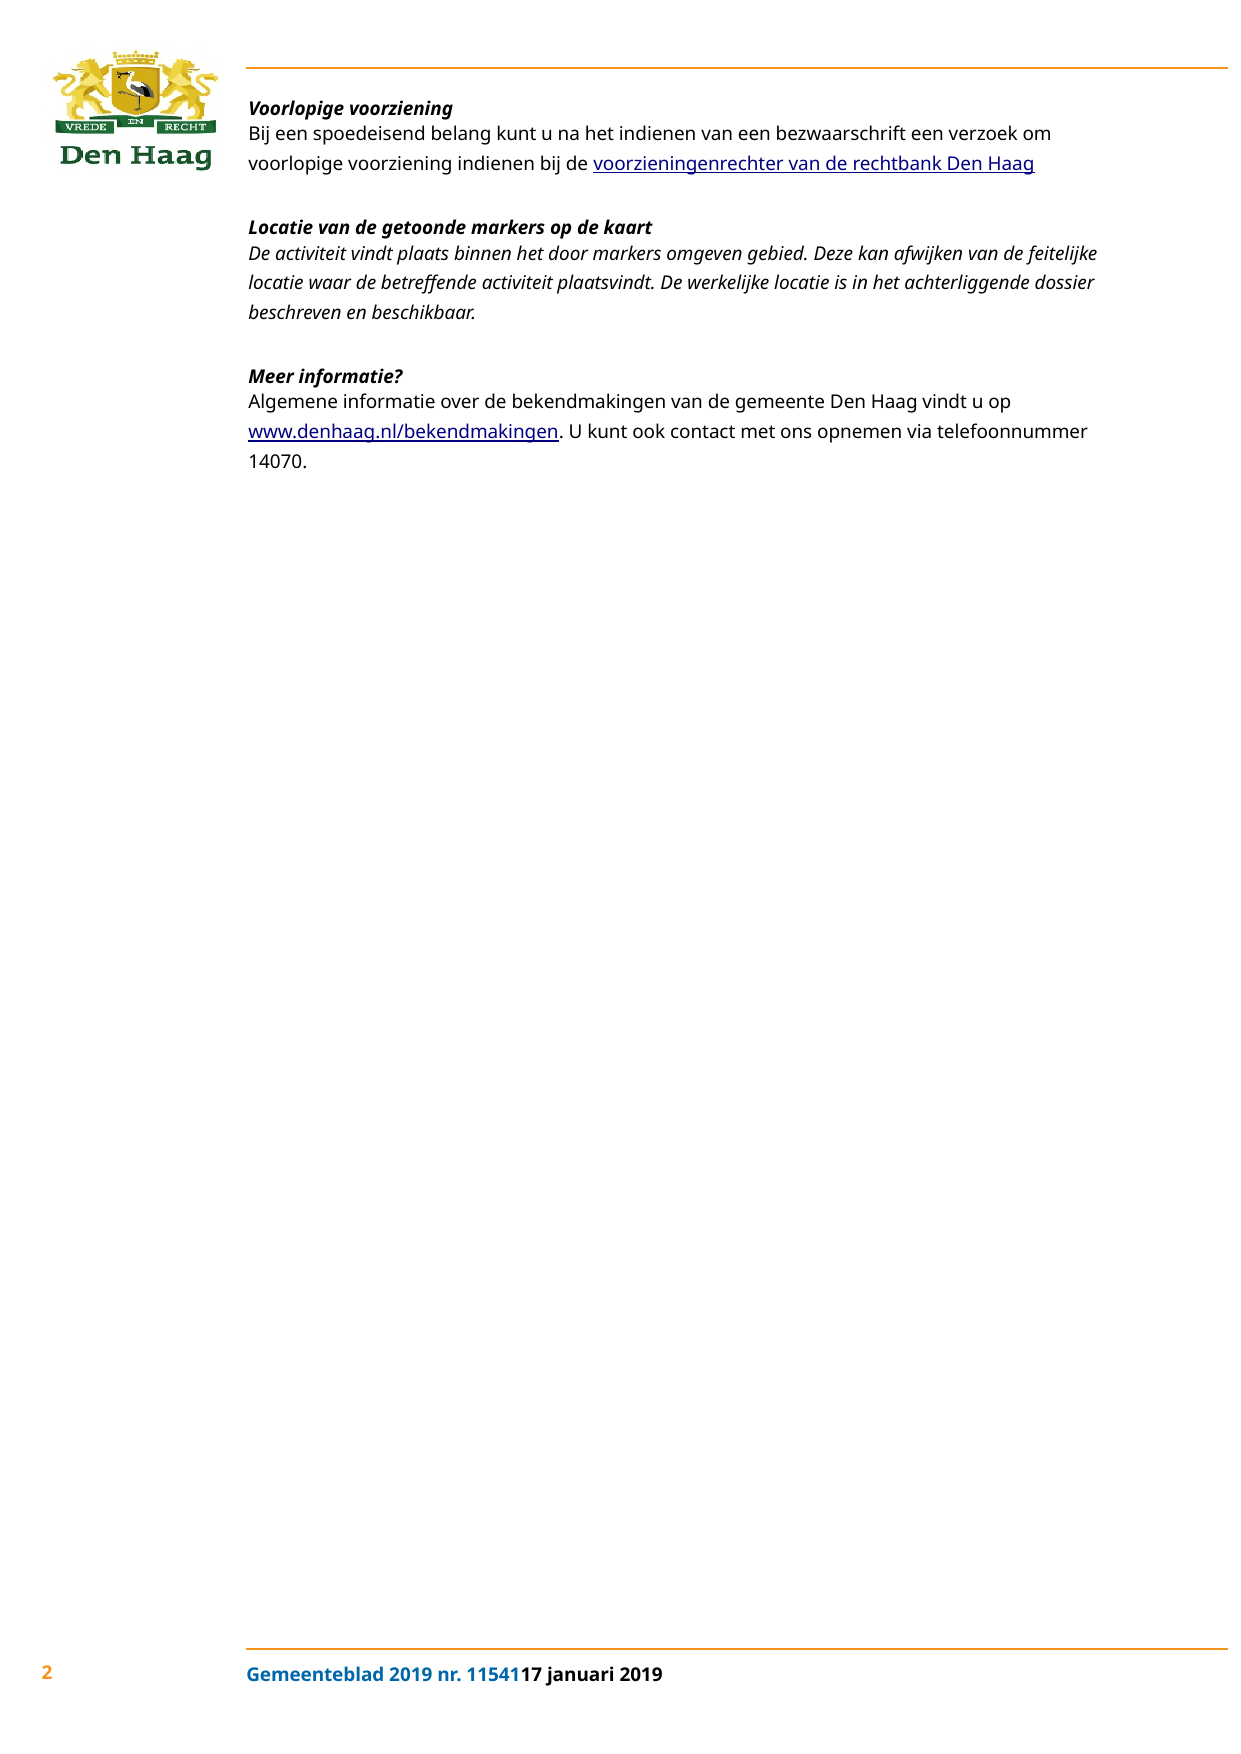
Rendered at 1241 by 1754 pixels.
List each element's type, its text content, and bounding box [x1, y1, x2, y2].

text Meer informatie? [248, 363, 1152, 389]
picture [41, 47, 231, 172]
text Bij een spoedeisend belang kunt u na het indienen van een bezwaarschrift een verzoek om voorlopige voorziening indienen bij de voorzieningenrechter van de rechtbank Den Haag [248, 121, 1152, 176]
text Voorlopige voorziening [248, 95, 1152, 121]
text Locatie van de getoonde markers op de kaart [248, 214, 1152, 240]
text Algemene informatie over de bekendmakingen van de gemeente Den Haag vindt u op www.denhaag.nl/bekendmakingen. U kunt ook contact met ons opnemen via telefoonnummer 14070. [248, 389, 1152, 473]
text De activiteit vindt plaats binnen het door markers omgeven gebied. Deze kan afwijken van de feitelijke locatie waar de betreffende activiteit plaatsvindt. De werkelijke locatie is in het achterliggende dossier beschreven en beschikbaar. [248, 240, 1152, 325]
